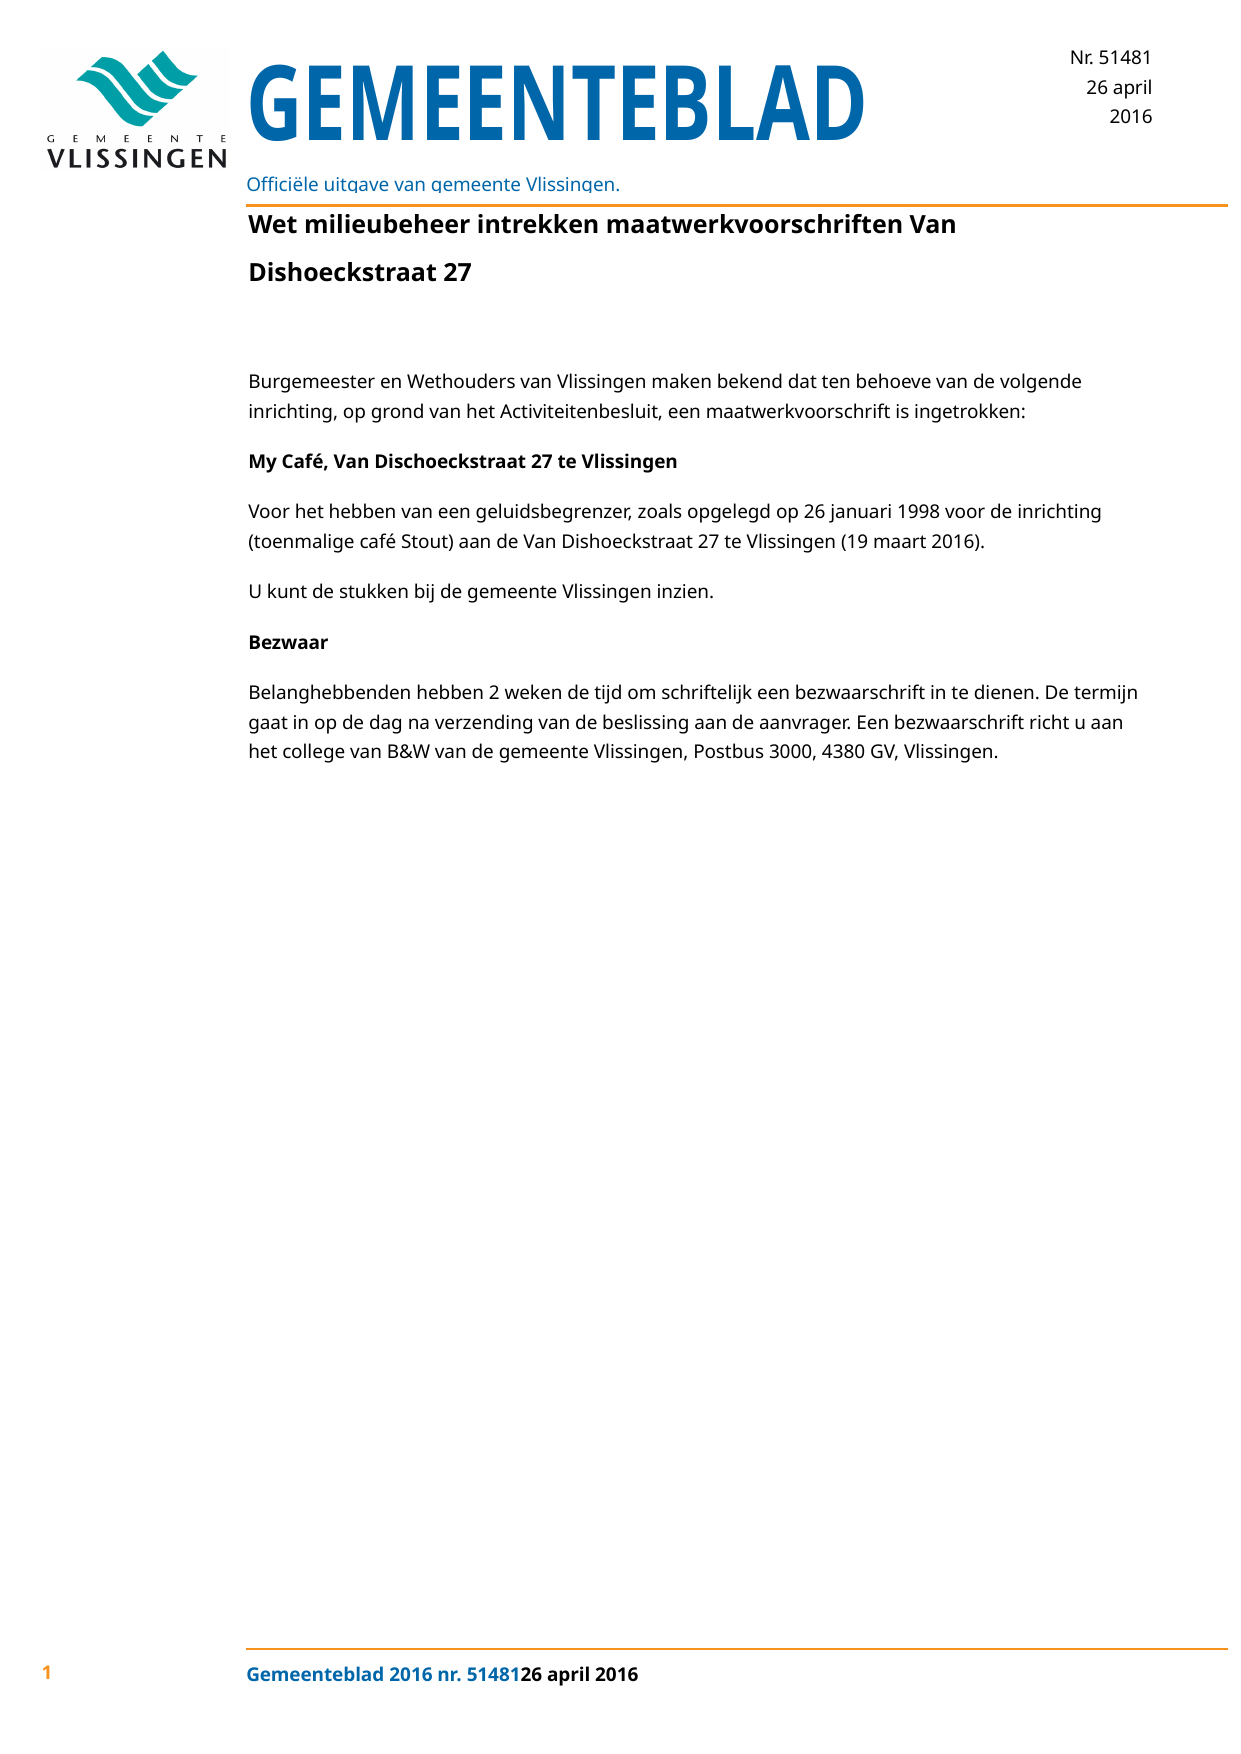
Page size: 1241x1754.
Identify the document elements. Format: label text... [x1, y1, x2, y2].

text Voor het hebben van een geluidsbegrenzer, zoals opgelegd op 26 januari 1998 voor de inrichting (toenmalige café Stout) aan de Van Dishoeckstraat 27 te Vlissingen (19 maart 2016). [248, 499, 1152, 554]
text Burgemeester en Wethouders van Vlissingen maken bekend dat ten behoeve van de volgende inrichting, op grond van het Activiteitenbesluit, een maatwerkvoorschrift is ingetrokken: [248, 368, 1152, 424]
picture [41, 47, 231, 172]
text My Café, Van Dischoeckstraat 27 te Vlissingen [248, 448, 1152, 474]
text Bezwaar [248, 629, 1152, 655]
text Wet milieubeheer intrekken maatwerkvoorschriften Van Dishoeckstraat 27 [248, 207, 1152, 288]
text Belanghebbenden hebben 2 weken de tijd om schriftelijk een bezwaarschrift in te dienen. De termijn gaat in op de dag na verzending van de beslissing aan de aanvrager. Een bezwaarschrift richt u aan het college van B&W van de gemeente Vlissingen, Postbus 3000, 4380 GV, Vlissingen. [248, 679, 1152, 764]
text U kunt de stukken bij de gemeente Vlissingen inzien. [248, 579, 1152, 604]
